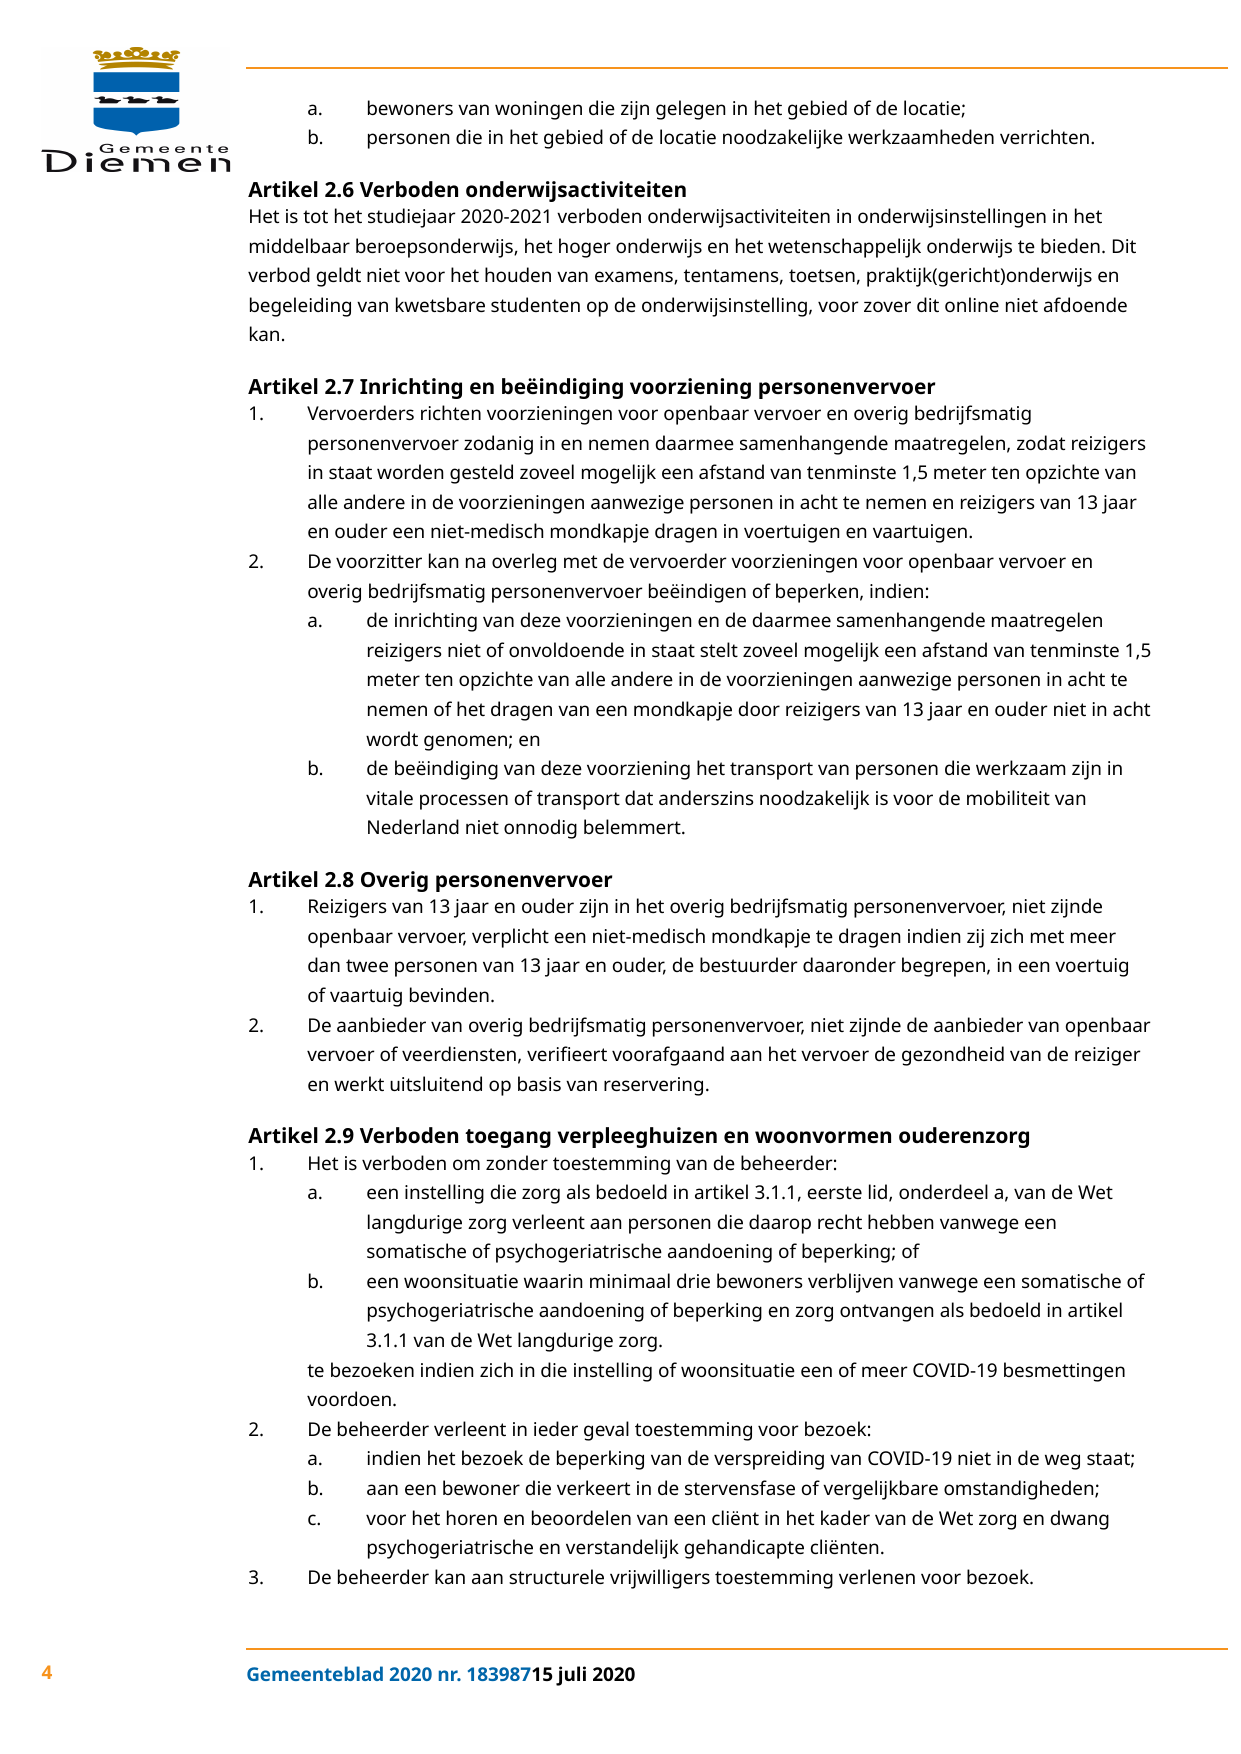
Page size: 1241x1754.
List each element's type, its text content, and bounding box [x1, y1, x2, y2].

text Het is tot het studiejaar 2020-2021 verboden onderwijsactiviteiten in onderwijsinstellingen in het middelbaar beroepsonderwijs, het hoger onderwijs en het wetenschappelijk onderwijs te bieden. Dit verbod geldt niet voor het houden van examens, tentamens, toetsen, praktijk(gericht)onderwijs en begeleiding van kwetsbare studenten op de onderwijsinstelling, voor zover dit online niet afdoende kan. [248, 203, 1152, 347]
list De voorzitter kan na overleg met de vervoerder voorzieningen voor openbaar vervoer en overig bedrijfsmatig personenvervoer beëindigen of beperken, indien: [248, 548, 1152, 604]
list een woonsituatie waarin minimaal drie bewoners verblijven vanwege een somatische of psychogeriatrische aandoening of beperking en zorg ontvangen als bedoeld in artikel 3.1.1 van de Wet langdurige zorg. [307, 1268, 1152, 1353]
list De beheerder kan aan structurele vrijwilligers toestemming verlenen voor bezoek. [248, 1564, 1152, 1590]
list Reizigers van 13 jaar en ouder zijn in het overig bedrijfsmatig personenvervoer, niet zijnde openbaar vervoer, verplicht een niet-medisch mondkapje te dragen indien zij zich met meer dan twee personen van 13 jaar en ouder, de bestuurder daaronder begrepen, in een voertuig of vaartuig bevinden. [248, 893, 1152, 1008]
list personen die in het gebied of de locatie noodzakelijke werkzaamheden verrichten. [307, 124, 1152, 150]
picture [41, 47, 231, 172]
text Artikel 2.8 Overig personenvervoer [248, 865, 1152, 893]
list Het is verboden om zonder toestemming van de beheerder: [248, 1150, 1152, 1176]
list De beheerder verleent in ieder geval toestemming voor bezoek: [248, 1416, 1152, 1442]
list aan een bewoner die verkeert in de stervensfase of vergelijkbare omstandigheden; [307, 1475, 1152, 1501]
list bewoners van woningen die zijn gelegen in het gebied of de locatie; [307, 95, 1152, 121]
text Artikel 2.7 Inrichting en beëindiging voorziening personenvervoer [248, 372, 1152, 400]
list De aanbieder van overig bedrijfsmatig personenvervoer, niet zijnde de aanbieder van openbaar vervoer of veerdiensten, verifieert voorafgaand aan het vervoer de gezondheid van de reiziger en werkt uitsluitend op basis van reservering. [248, 1012, 1152, 1097]
list de beëindiging van deze voorziening het transport van personen die werkzaam zijn in vitale processen of transport dat anderszins noodzakelijk is voor de mobiliteit van Nederland niet onnodig belemmert. [307, 755, 1152, 840]
list te bezoeken indien zich in die instelling of woonsituatie een of meer COVID-19 besmettingen voordoen. [248, 1357, 1152, 1412]
list de inrichting van deze voorzieningen en de daarmee samenhangende maatregelen reizigers niet of onvoldoende in staat stelt zoveel mogelijk een afstand van tenminste 1,5 meter ten opzichte van alle andere in de voorzieningen aanwezige personen in acht te nemen of het dragen van een mondkapje door reizigers van 13 jaar en ouder niet in acht wordt genomen; en [307, 607, 1152, 752]
text Artikel 2.6 Verboden onderwijsactiviteiten [248, 175, 1152, 203]
list indien het bezoek de beperking van de verspreiding van COVID-19 niet in de weg staat; [307, 1446, 1152, 1471]
list voor het horen en beoordelen van een cliënt in het kader van de Wet zorg en dwang psychogeriatrische en verstandelijk gehandicapte cliënten. [307, 1505, 1152, 1560]
list Vervoerders richten voorzieningen voor openbaar vervoer en overig bedrijfsmatig personenvervoer zodanig in en nemen daarmee samenhangende maatregelen, zodat reizigers in staat worden gesteld zoveel mogelijk een afstand van tenminste 1,5 meter ten opzichte van alle andere in de voorzieningen aanwezige personen in acht te nemen en reizigers van 13 jaar en ouder een niet-medisch mondkapje dragen in voertuigen en vaartuigen. [248, 400, 1152, 544]
text Artikel 2.9 Verboden toegang verpleeghuizen en woonvormen ouderenzorg [248, 1121, 1152, 1150]
list een instelling die zorg als bedoeld in artikel 3.1.1, eerste lid, onderdeel a, van de Wet langdurige zorg verleent aan personen die daarop recht hebben vanwege een somatische of psychogeriatrische aandoening of beperking; of [307, 1179, 1152, 1264]
